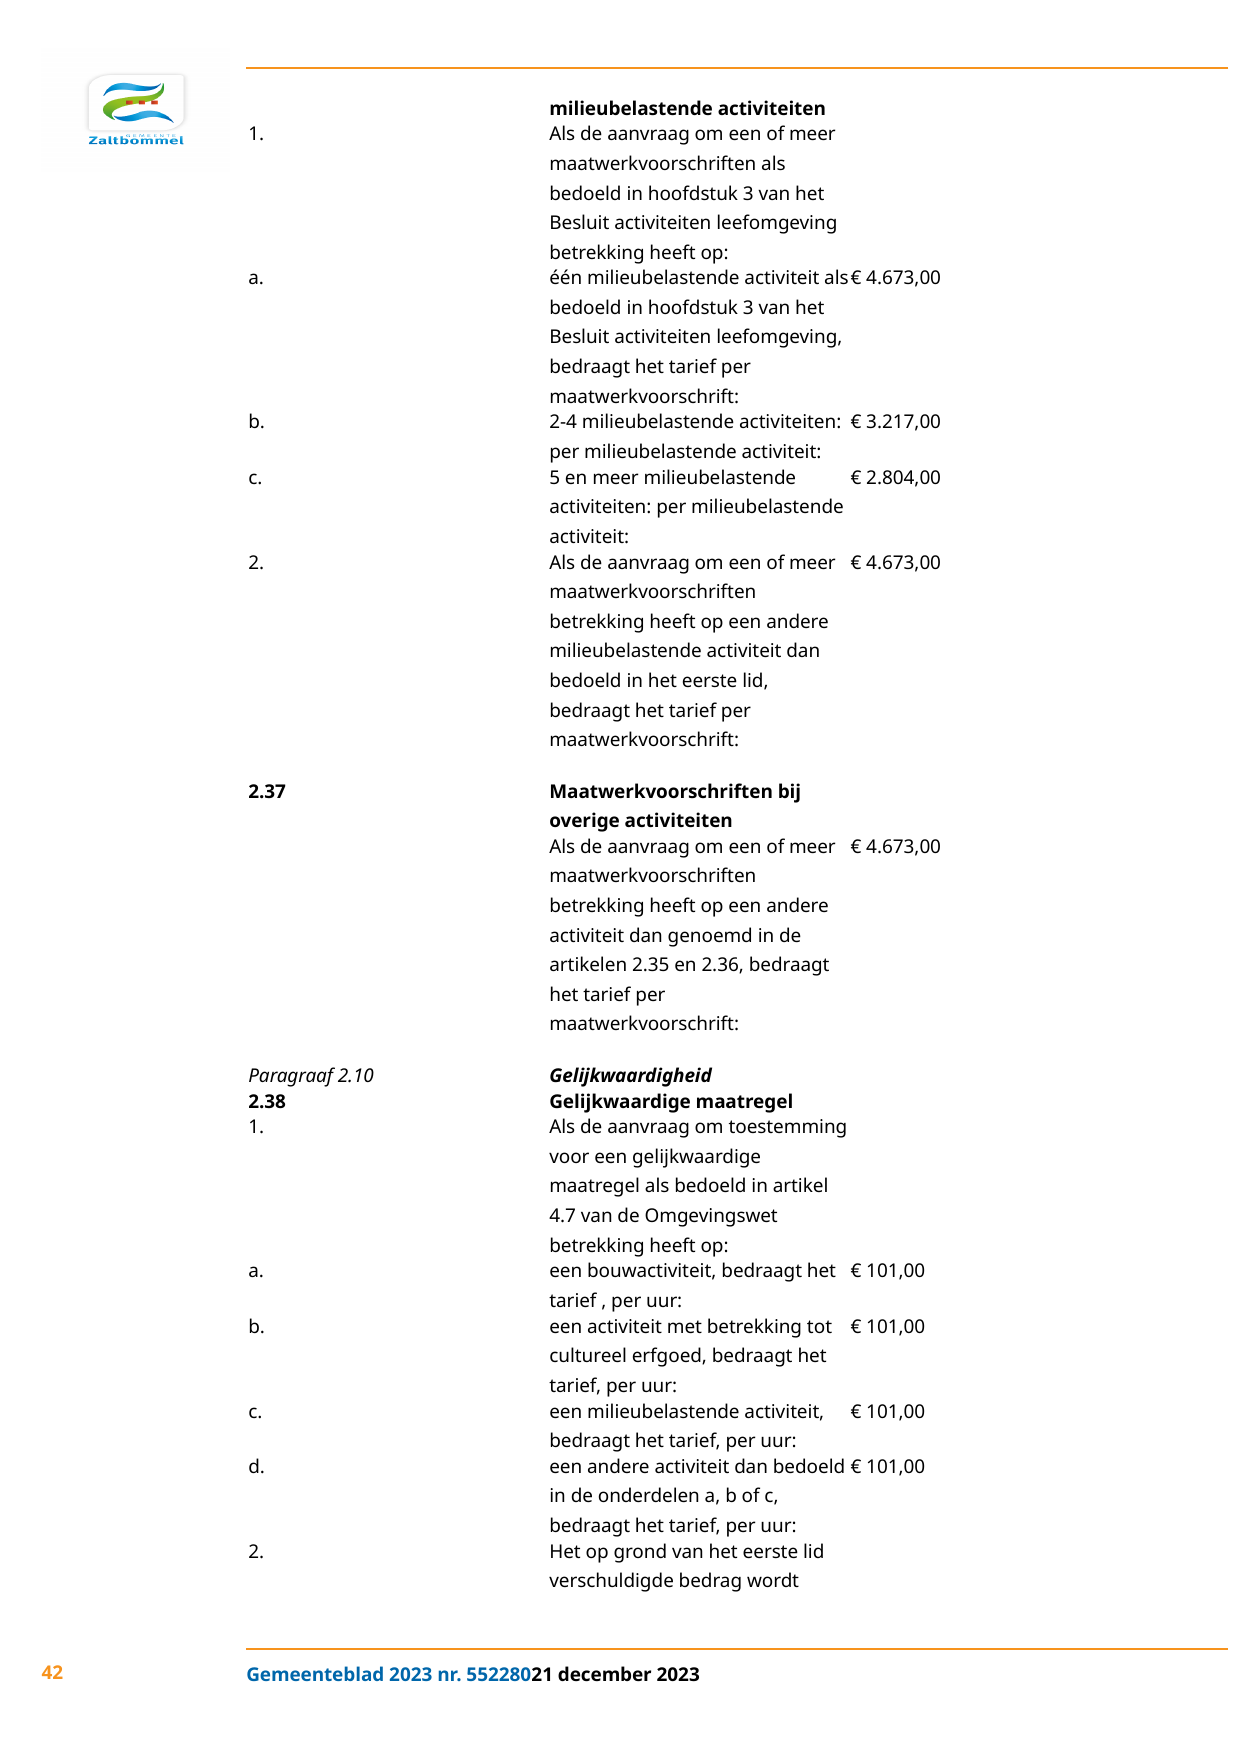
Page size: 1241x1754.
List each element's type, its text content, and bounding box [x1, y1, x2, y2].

table_cell een activiteit met betrekking tot cultureel erfgoed, bedraagt het tarief, per uur: [549, 1313, 850, 1398]
table_cell [248, 752, 549, 778]
table_cell één milieubelastende activiteit als bedoeld in hoofdstuk 3 van het Besluit activiteiten leefomgeving, bedraagt het tarief per maatwerkvoorschrift: [549, 265, 850, 409]
table_cell Als de aanvraag om een of meer maatwerkvoorschriften als bedoeld in hoofdstuk 3 van het Besluit activiteiten leefomgeving betrekking heeft op: [549, 121, 850, 264]
table_cell 2.37 [248, 778, 549, 833]
table_cell Maatwerkvoorschriften bij overige activiteiten [549, 778, 850, 833]
table_cell € 101,00 [850, 1313, 1152, 1398]
table_cell 2-4 milieubelastende activiteiten: per milieubelastende activiteit: [549, 409, 850, 464]
table_cell [850, 121, 1152, 264]
table_cell [850, 1088, 1152, 1113]
table_cell € 4.673,00 [850, 549, 1152, 752]
table_cell € 2.804,00 [850, 464, 1152, 549]
table_cell 2. [248, 549, 549, 752]
table_cell € 3.217,00 [850, 409, 1152, 464]
table_cell een milieubelastende activiteit, bedraagt het tarief, per uur: [549, 1398, 850, 1453]
table_cell Als de aanvraag om toestemming voor een gelijkwaardige maatregel als bedoeld in artikel 4.7 van de Omgevingswet betrekking heeft op: [549, 1114, 850, 1258]
table_cell [850, 778, 1152, 833]
table_cell a. [248, 265, 549, 409]
table_cell b. [248, 409, 549, 464]
table_cell € 101,00 [850, 1398, 1152, 1453]
table_cell een bouwactiviteit, bedraagt het tarief , per uur: [549, 1258, 850, 1313]
table_cell [850, 752, 1152, 778]
table_cell [248, 95, 549, 121]
table_cell [248, 833, 549, 1036]
table_cell [248, 1036, 549, 1062]
table_cell [850, 1036, 1152, 1062]
table_cell € 4.673,00 [850, 833, 1152, 1036]
table_cell 5 en meer milieubelastende activiteiten: per milieubelastende activiteit: [549, 464, 850, 549]
table_cell 1. [248, 1114, 549, 1258]
table_cell a. [248, 1258, 549, 1313]
table_cell [850, 1114, 1152, 1258]
table_cell 2.38 [248, 1088, 549, 1113]
table_cell d. [248, 1453, 549, 1538]
table_cell € 101,00 [850, 1453, 1152, 1538]
picture [41, 47, 231, 172]
table_cell [850, 1062, 1152, 1088]
table_cell Als de aanvraag om een of meer maatwerkvoorschriften betrekking heeft op een andere activiteit dan genoemd in de artikelen 2.35 en 2.36, bedraagt het tarief per maatwerkvoorschrift: [549, 833, 850, 1036]
table_cell Paragraaf 2.10 [248, 1062, 549, 1088]
table_cell € 4.673,00 [850, 265, 1152, 409]
table_cell Het op grond van het eerste lid verschuldigde bedrag wordt [549, 1538, 850, 1593]
table_cell Als de aanvraag om een of meer maatwerkvoorschriften betrekking heeft op een andere milieubelastende activiteit dan bedoeld in het eerste lid, bedraagt het tarief per maatwerkvoorschrift: [549, 549, 850, 752]
table_cell [549, 1036, 850, 1062]
table_cell € 101,00 [850, 1258, 1152, 1313]
table_cell c. [248, 1398, 549, 1453]
table_cell een andere activiteit dan bedoeld in de onderdelen a, b of c, bedraagt het tarief, per uur: [549, 1453, 850, 1538]
table_cell Gelijkwaardigheid [549, 1062, 850, 1088]
table_cell [850, 95, 1152, 121]
table_cell [850, 1538, 1152, 1593]
table_cell [549, 752, 850, 778]
table_cell Gelijkwaardige maatregel [549, 1088, 850, 1113]
table_cell b. [248, 1313, 549, 1398]
table_cell c. [248, 464, 549, 549]
table_cell 2. [248, 1538, 549, 1593]
table_cell 1. [248, 121, 549, 264]
table_cell milieubelastende activiteiten [549, 95, 850, 121]
